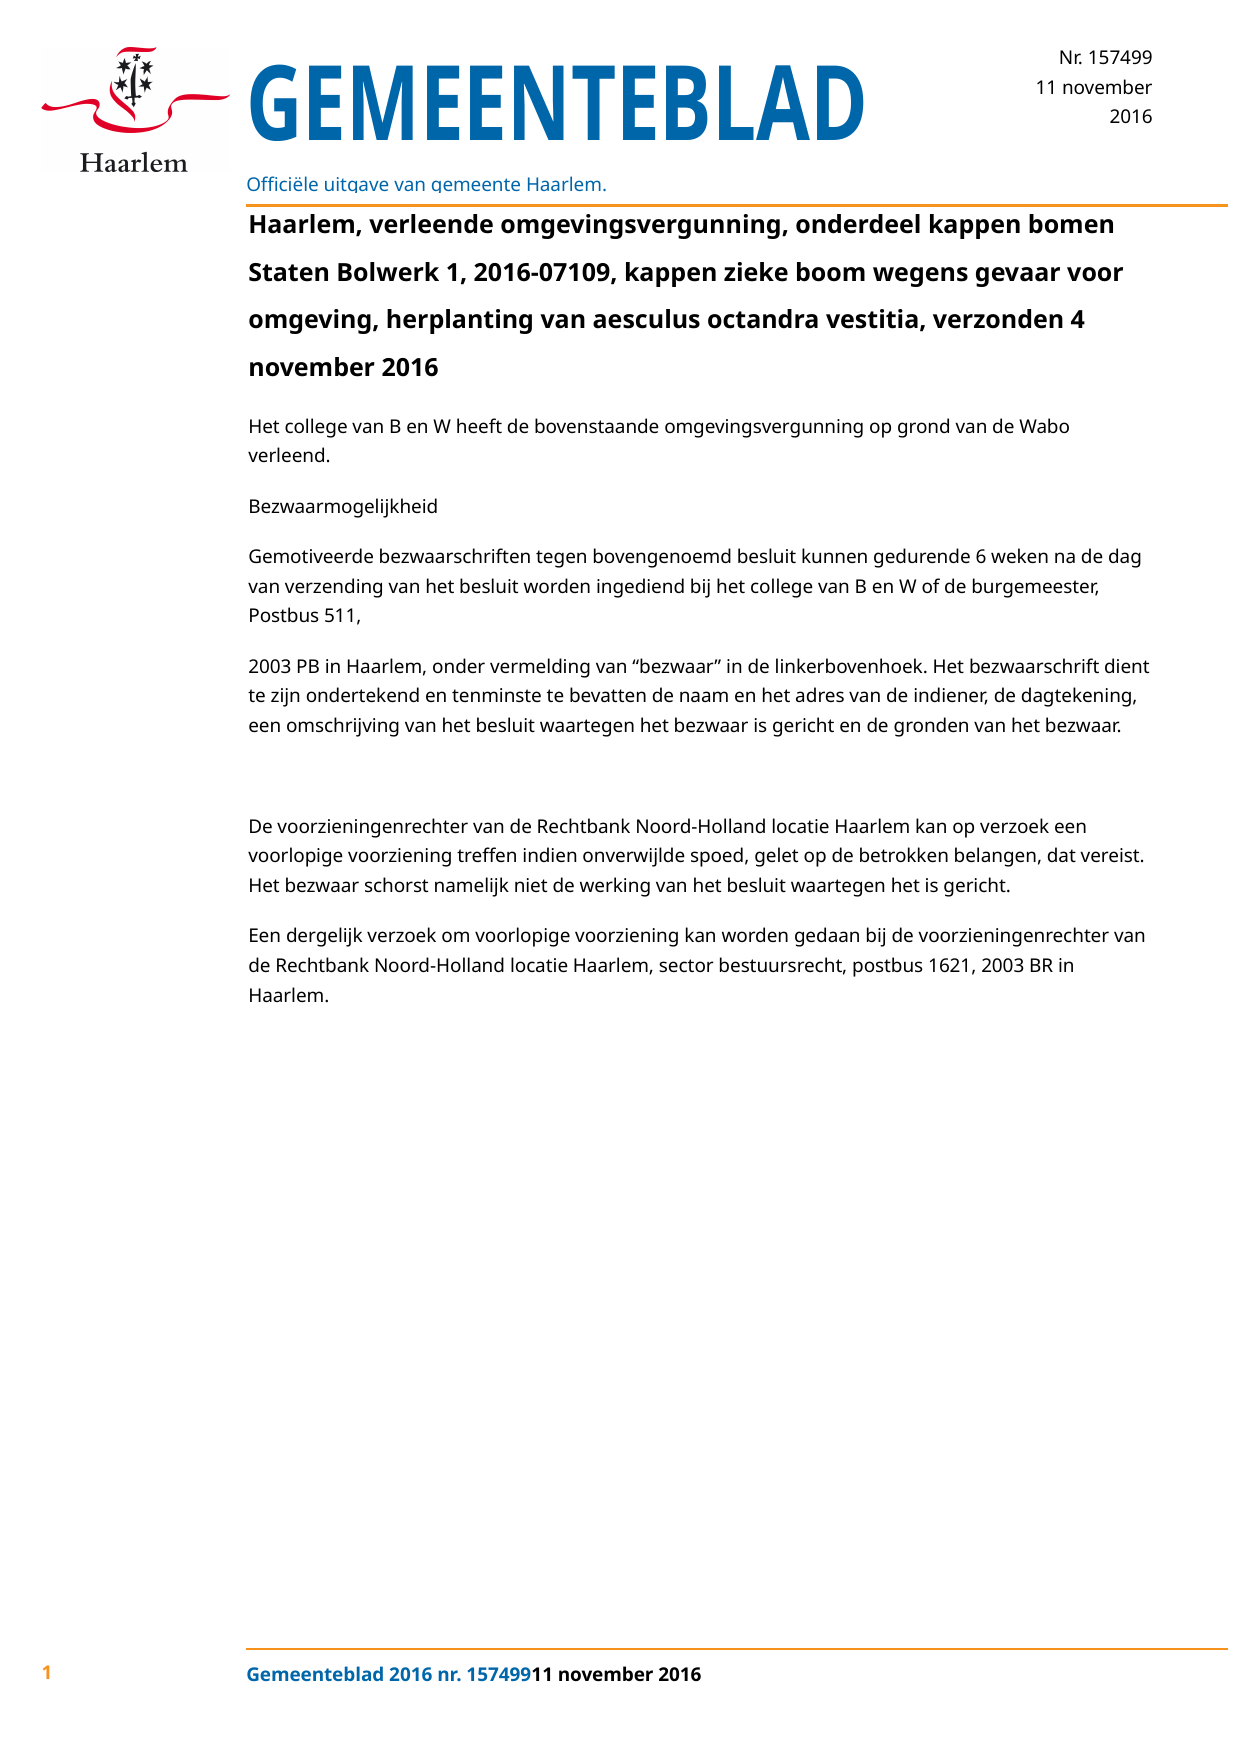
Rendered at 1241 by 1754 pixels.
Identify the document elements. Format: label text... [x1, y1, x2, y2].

text Het college van B en W heeft de bovenstaande omgevingsvergunning op grond van de Wabo verleend. [248, 413, 1152, 468]
text Haarlem, verleende omgevingsvergunning, onderdeel kappen bomen Staten Bolwerk 1, 2016-07109, kappen zieke boom wegens gevaar voor omgeving, herplanting van aesculus octandra vestitia, verzonden 4 november 2016 [248, 207, 1152, 384]
text De voorzieningenrechter van de Rechtbank Noord-Holland locatie Haarlem kan op verzoek een voorlopige voorziening treffen indien onverwijlde spoed, gelet op de betrokken belangen, dat vereist. Het bezwaar schorst namelijk niet de werking van het besluit waartegen het is gericht. [248, 813, 1152, 898]
text Bezwaarmogelijkheid [248, 493, 1152, 519]
text Een dergelijk verzoek om voorlopige voorziening kan worden gedaan bij de voorzieningenrechter van de Rechtbank Noord-Holland locatie Haarlem, sector bestuursrecht, postbus 1621, 2003 BR in Haarlem. [248, 923, 1152, 1008]
text 2003 PB in Haarlem, onder vermelding van “bezwaar” in de linkerbovenhoek. Het bezwaarschrift dient te zijn ondertekend en tenminste te bevatten de naam en het adres van de indiener, de dagtekening, een omschrijving van het besluit waartegen het bezwaar is gericht en de gronden van het bezwaar. [248, 653, 1152, 738]
text Gemotiveerde bezwaarschriften tegen bovengenoemd besluit kunnen gedurende 6 weken na de dag van verzending van het besluit worden ingediend bij het college van B en W of de burgemeester, Postbus 511, [248, 543, 1152, 628]
picture [41, 47, 231, 172]
